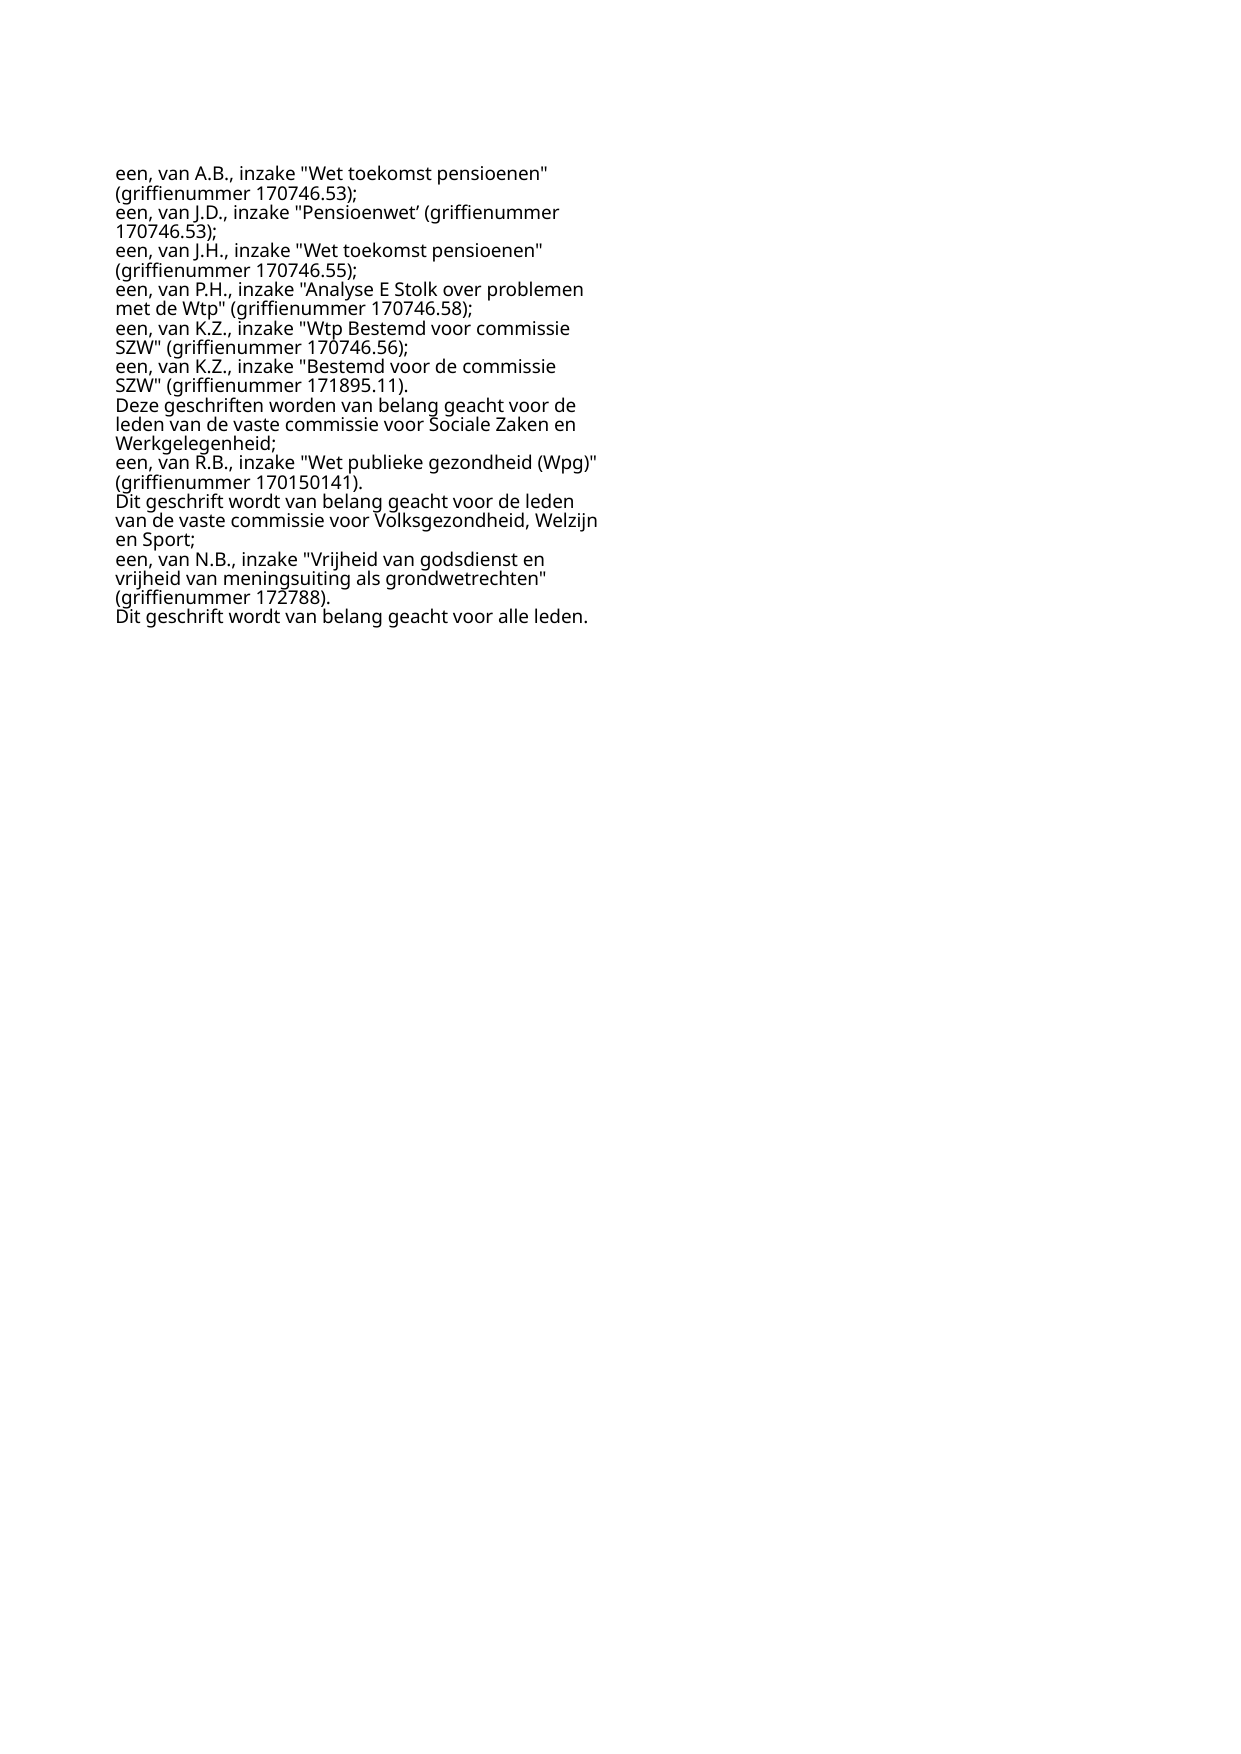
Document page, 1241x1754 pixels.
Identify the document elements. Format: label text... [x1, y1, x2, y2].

text een, van J.D., inzake "Pensioenwet’ (griffienummer 170746.53); [115, 204, 605, 242]
text een, van R.B., inzake "Wet publieke gezondheid (Wpg)" (griffienummer 170150141). [115, 454, 605, 493]
text een, van K.Z., inzake "Wtp Bestemd voor commissie SZW" (griffienummer 170746.56); [115, 319, 605, 358]
text Deze geschriften worden van belang geacht voor de leden van de vaste commissie voor Sociale Zaken en Werkgelegenheid; [115, 397, 605, 454]
text Dit geschrift wordt van belang geacht voor alle leden. [115, 608, 605, 628]
text een, van N.B., inzake "Vrijheid van godsdienst en vrijheid van meningsuiting als grondwetrechten" (griffienummer 172788). [115, 551, 605, 608]
text een, van P.H., inzake "Analyse E Stolk over problemen met de Wtp" (griffienummer 170746.58); [115, 281, 605, 319]
text Dit geschrift wordt van belang geacht voor de leden van de vaste commissie voor Volksgezondheid, Welzijn en Sport; [115, 493, 605, 551]
text een, van K.Z., inzake "Bestemd voor de commissie SZW" (griffienummer 171895.11). [115, 358, 605, 397]
text een, van A.B., inzake "Wet toekomst pensioenen" (griffienummer 170746.53); [115, 165, 605, 204]
text een, van J.H., inzake "Wet toekomst pensioenen" (griffienummer 170746.55); [115, 242, 605, 281]
